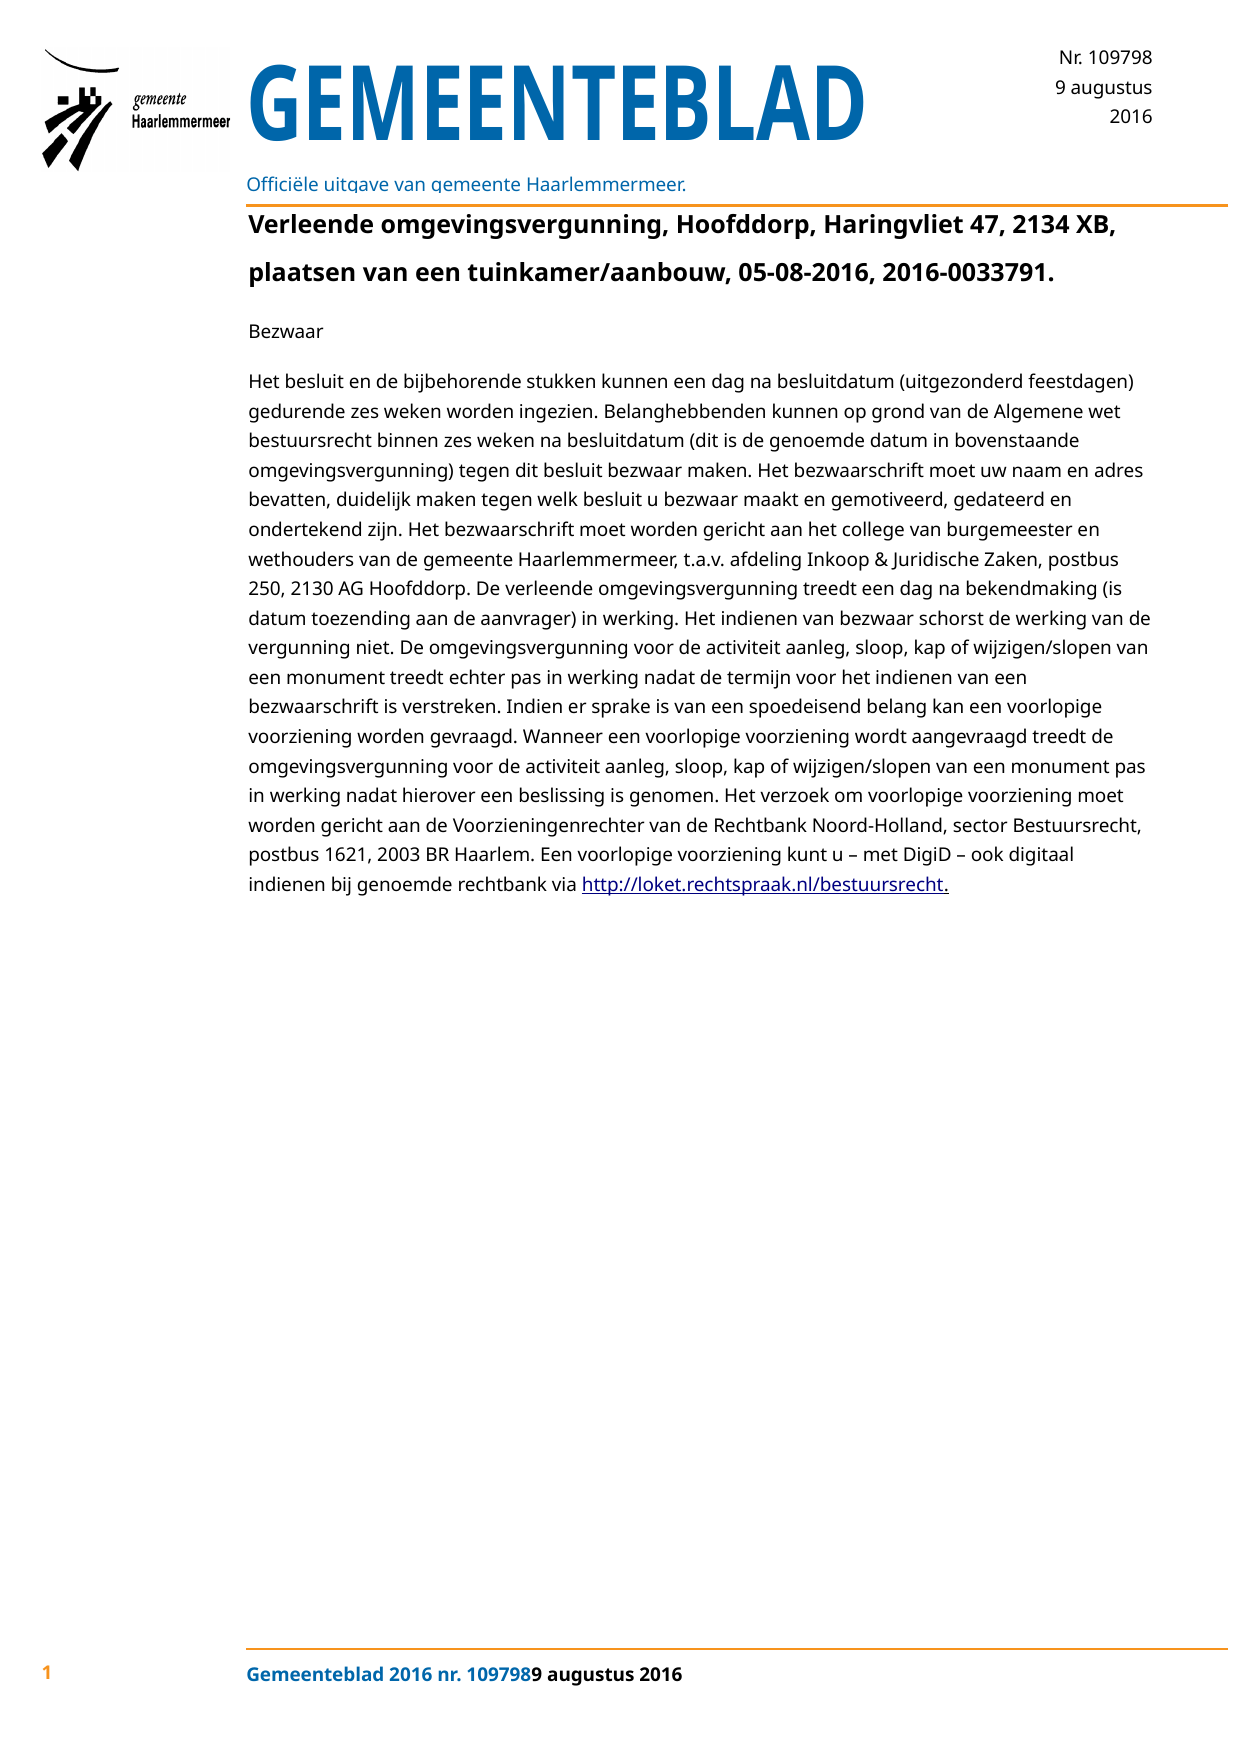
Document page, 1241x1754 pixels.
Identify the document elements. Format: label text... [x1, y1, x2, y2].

text Het besluit en de bijbehorende stukken kunnen een dag na besluitdatum (uitgezonderd feestdagen) gedurende zes weken worden ingezien. Belanghebbenden kunnen op grond van de Algemene wet bestuursrecht binnen zes weken na besluitdatum (dit is de genoemde datum in bovenstaande omgevingsvergunning) tegen dit besluit bezwaar maken. Het bezwaarschrift moet uw naam en adres bevatten, duidelijk maken tegen welk besluit u bezwaar maakt en gemotiveerd, gedateerd en ondertekend zijn. Het bezwaarschrift moet worden gericht aan het college van burgemeester en wethouders van de gemeente Haarlemmermeer, t.a.v. afdeling Inkoop & Juridische Zaken, postbus 250, 2130 AG Hoofddorp. De verleende omgevingsvergunning treedt een dag na bekendmaking (is datum toezending aan de aanvrager) in werking. Het indienen van bezwaar schorst de werking van de vergunning niet. De omgevingsvergunning voor de activiteit aanleg, sloop, kap of wijzigen/slopen van een monument treedt echter pas in werking nadat de termijn voor het indienen van een bezwaarschrift is verstreken. Indien er sprake is van een spoedeisend belang kan een voorlopige voorziening worden gevraagd. Wanneer een voorlopige voorziening wordt aangevraagd treedt de omgevingsvergunning voor de activiteit aanleg, sloop, kap of wijzigen/slopen van een monument pas in werking nadat hierover een beslissing is genomen. Het verzoek om voorlopige voorziening moet worden gericht aan de Voorzieningenrechter van de Rechtbank Noord-Holland, sector Bestuursrecht, postbus 1621, 2003 BR Haarlem. Een voorlopige voorziening kunt u – met DigiD – ook digitaal indienen bij genoemde rechtbank via http://loket.rechtspraak.nl/bestuursrecht. [248, 368, 1152, 897]
picture [41, 47, 231, 172]
text Bezwaar [248, 318, 1152, 344]
text Verleende omgevingsvergunning, Hoofddorp, Haringvliet 47, 2134 XB, plaatsen van een tuinkamer/aanbouw, 05-08-2016, 2016-0033791. [248, 207, 1152, 288]
